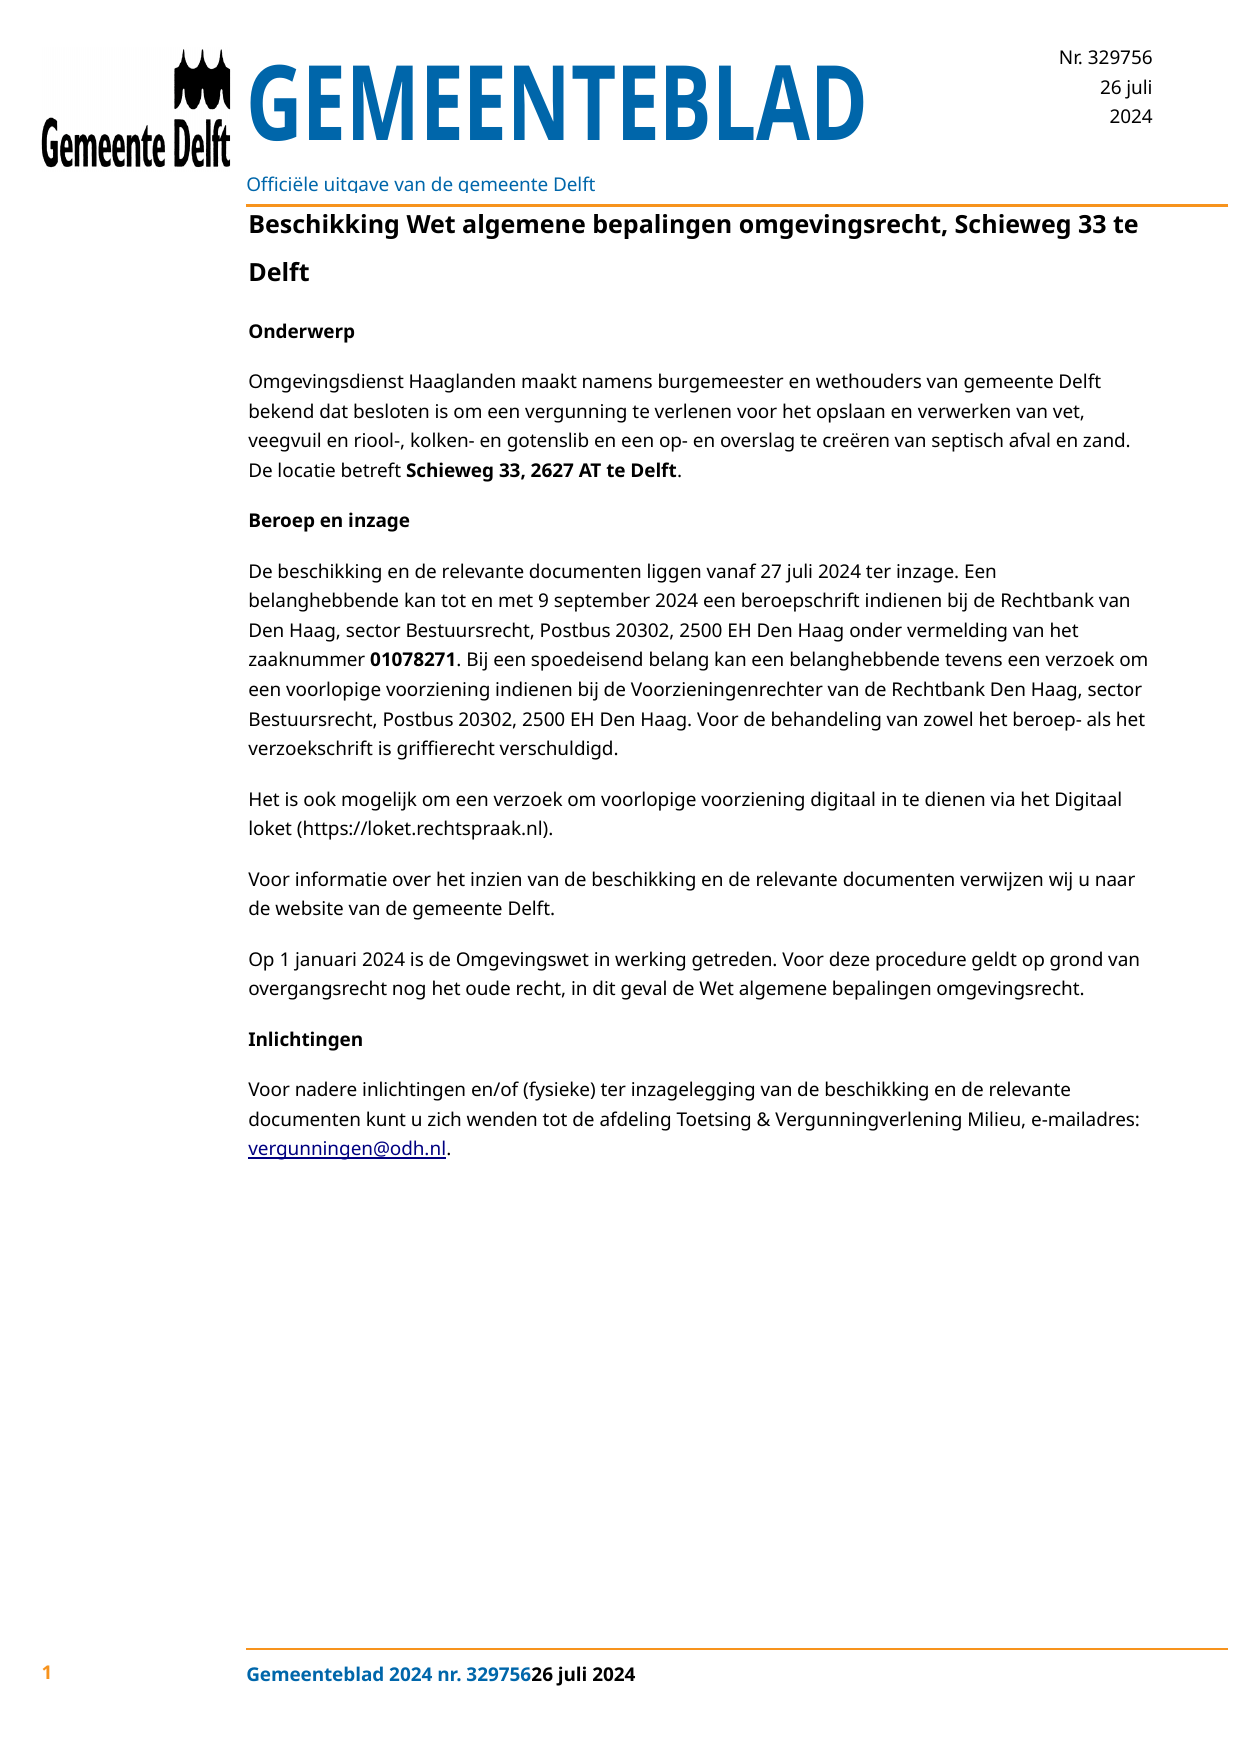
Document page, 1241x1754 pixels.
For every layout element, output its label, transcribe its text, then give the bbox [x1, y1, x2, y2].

text Beschikking Wet algemene bepalingen omgevingsrecht, Schieweg 33 te Delft [248, 207, 1152, 288]
text Op 1 januari 2024 is de Omgevingswet in werking getreden. Voor deze procedure geldt op grond van overgangsrecht nog het oude recht, in dit geval de Wet algemene bepalingen omgevingsrecht. [248, 946, 1152, 1001]
text Onderwerp [248, 318, 1152, 344]
text Omgevingsdienst Haaglanden maakt namens burgemeester en wethouders van gemeente Delft bekend dat besloten is om een vergunning te verlenen voor het opslaan en verwerken van vet, veegvuil en riool-, kolken- en gotenslib en een op- en overslag te creëren van septisch afval en zand. De locatie betreft Schieweg 33, 2627 AT te Delft. [248, 368, 1152, 483]
text Voor informatie over het inzien van de beschikking en de relevante documenten verwijzen wij u naar de website van de gemeente Delft. [248, 866, 1152, 921]
text Beroep en inzage [248, 507, 1152, 533]
text Inlichtingen [248, 1026, 1152, 1052]
text De beschikking en de relevante documenten liggen vanaf 27 juli 2024 ter inzage. Een belanghebbende kan tot en met 9 september 2024 een beroepschrift indienen bij de Rechtbank van Den Haag, sector Bestuursrecht, Postbus 20302, 2500 EH Den Haag onder vermelding van het zaaknummer 01078271. Bij een spoedeisend belang kan een belanghebbende tevens een verzoek om een voorlopige voorziening indienen bij de Voorzieningenrechter van de Rechtbank Den Haag, sector Bestuursrecht, Postbus 20302, 2500 EH Den Haag. Voor de behandeling van zowel het beroep- als het verzoekschrift is griffierecht verschuldigd. [248, 558, 1152, 761]
text Voor nadere inlichtingen en/of (fysieke) ter inzagelegging van de beschikking en de relevante documenten kunt u zich wenden tot de afdeling Toetsing & Vergunningverlening Milieu, e-mailadres: vergunningen@odh.nl. [248, 1076, 1152, 1161]
picture [41, 47, 231, 172]
text Het is ook mogelijk om een verzoek om voorlopige voorziening digitaal in te dienen via het Digitaal loket (https://loket.rechtspraak.nl). [248, 786, 1152, 841]
